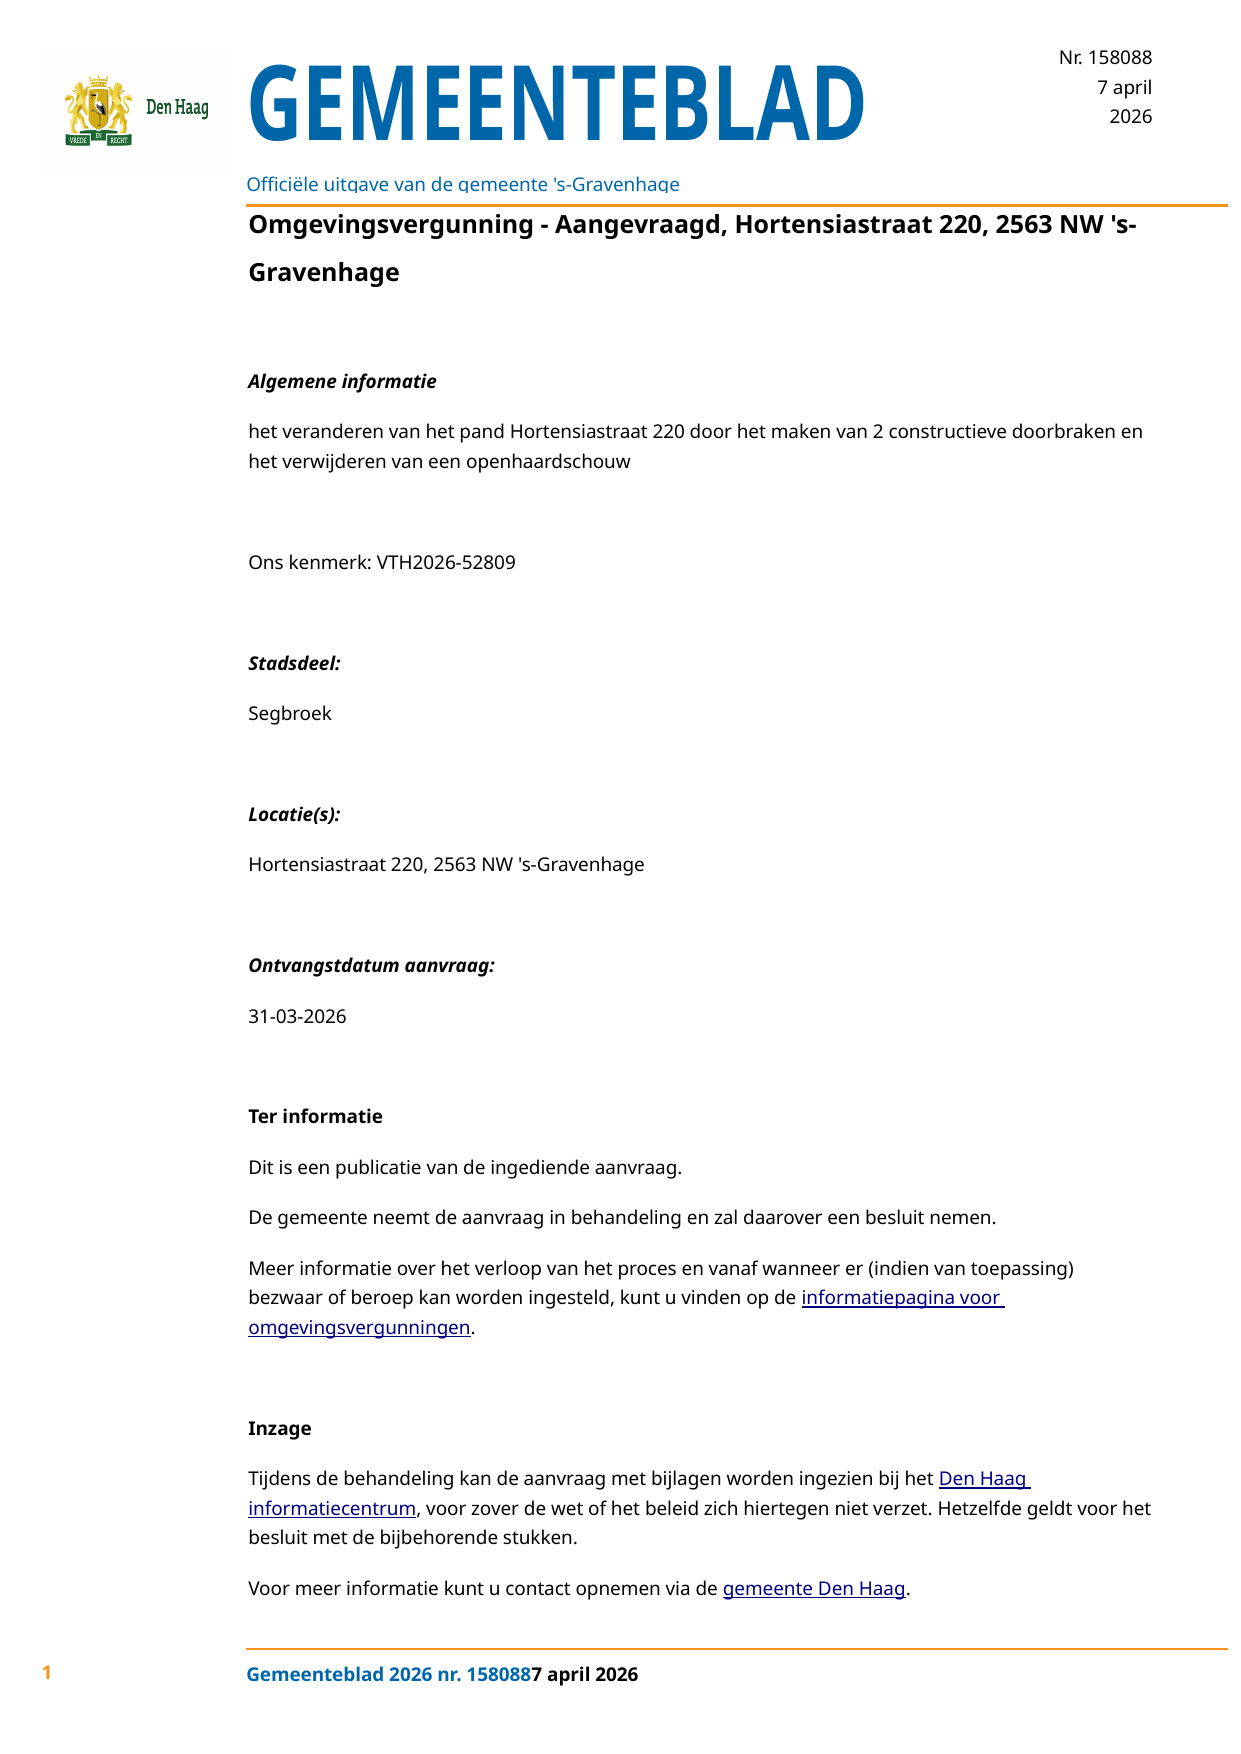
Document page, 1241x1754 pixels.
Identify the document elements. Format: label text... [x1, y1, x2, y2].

text Hortensiastraat 220, 2563 NW 's-Gravenhage [248, 852, 1152, 877]
text Inzage [248, 1415, 1152, 1441]
text Ontvangstdatum aanvraag: [248, 952, 1152, 978]
text Tijdens de behandeling kan de aanvraag met bijlagen worden ingezien bij het Den Haag informatiecentrum, voor zover de wet of het beleid zich hiertegen niet verzet. Hetzelfde geldt voor het besluit met de bijbehorende stukken. [248, 1465, 1152, 1550]
text Meer informatie over het verloop van het proces en vanaf wanneer er (indien van toepassing) bezwaar of beroep kan worden ingesteld, kunt u vinden op de informatiepagina voor omgevingsvergunningen. [248, 1255, 1152, 1340]
text Omgevingsvergunning - Aangevraagd, Hortensiastraat 220, 2563 NW 's-Gravenhage [248, 207, 1152, 288]
text Locatie(s): [248, 801, 1152, 827]
text Segbroek [248, 700, 1152, 726]
text Ter informatie [248, 1104, 1152, 1129]
text Algemene informatie [248, 368, 1152, 394]
text 31-03-2026 [248, 1003, 1152, 1029]
text Ons kenmerk: VTH2026-52809 [248, 549, 1152, 575]
text Dit is een publicatie van de ingediende aanvraag. [248, 1154, 1152, 1180]
text Stadsdeel: [248, 650, 1152, 676]
text Voor meer informatie kunt u contact opnemen via de gemeente Den Haag. [248, 1575, 1152, 1601]
text De gemeente neemt de aanvraag in behandeling en zal daarover een besluit nemen. [248, 1204, 1152, 1230]
text het veranderen van het pand Hortensiastraat 220 door het maken van 2 constructieve doorbraken en het verwijderen van een openhaardschouw [248, 419, 1152, 474]
picture [41, 47, 231, 172]
